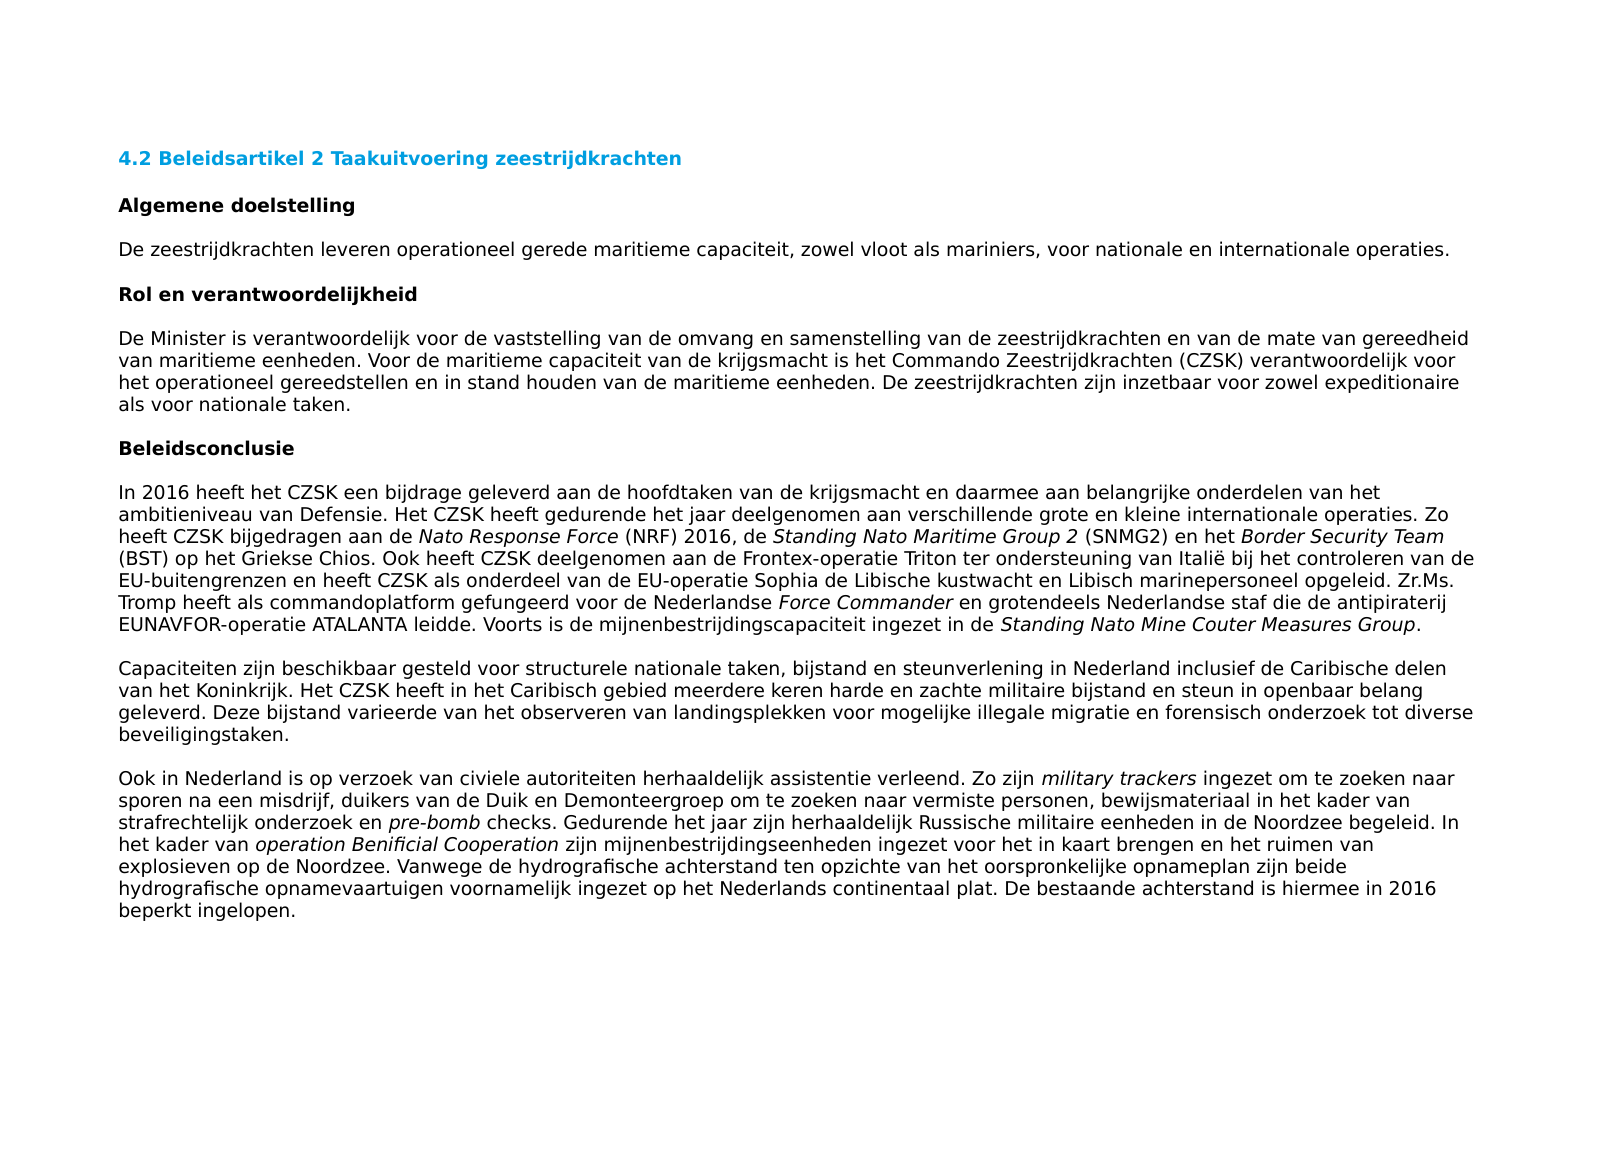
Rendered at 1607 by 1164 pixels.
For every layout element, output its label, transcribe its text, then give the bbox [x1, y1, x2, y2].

text Ook in Nederland is op verzoek van civiele autoriteiten herhaaldelijk assistentie verleend. Zo zijn military trackers ingezet om te zoeken naar sporen na een misdrijf, duikers van de Duik en Demonteergroep om te zoeken naar vermiste personen, bewijsmateriaal in het kader van strafrechtelijk onderzoek en pre-bomb checks. Gedurende het jaar zijn herhaaldelijk Russische militaire eenheden in de Noordzee begeleid. In het kader van operation Benificial Cooperation zijn mijnenbestrijdingseenheden ingezet voor het in kaart brengen en het ruimen van explosieven op de Noordzee. Vanwege de hydrografische achterstand ten opzichte van het oorspronkelijke opnameplan zijn beide hydrografische opnamevaartuigen voornamelijk ingezet op het Nederlands continentaal plat. De bestaande achterstand is hiermee in 2016 beperkt ingelopen. [118, 768, 1488, 922]
subtitle 4.2 Beleidsartikel 2 Taakuitvoering zeestrijdkrachten [118, 148, 1488, 170]
subtitle Beleidsconclusie [118, 438, 1488, 460]
text De zeestrijdkrachten leveren operationeel gerede maritieme capaciteit, zowel vloot als mariniers, voor nationale en internationale operaties. [118, 239, 1488, 261]
subtitle Algemene doelstelling [118, 195, 1488, 217]
text De Minister is verantwoordelijk voor de vaststelling van de omvang en samenstelling van de zeestrijdkrachten en van de mate van gereedheid van maritieme eenheden. Voor de maritieme capaciteit van de krijgsmacht is het Commando Zeestrijdkrachten (CZSK) verantwoordelijk voor het operationeel gereedstellen en in stand houden van de maritieme eenheden. De zeestrijdkrachten zijn inzetbaar voor zowel expeditionaire als voor nationale taken. [118, 328, 1488, 416]
text Capaciteiten zijn beschikbaar gesteld voor structurele nationale taken, bijstand en steunverlening in Nederland inclusief de Caribische delen van het Koninkrijk. Het CZSK heeft in het Caribisch gebied meerdere keren harde en zachte militaire bijstand en steun in openbaar belang geleverd. Deze bijstand varieerde van het observeren van landingsplekken voor mogelijke illegale migratie en forensisch onderzoek tot diverse beveiligingstaken. [118, 658, 1488, 746]
text In 2016 heeft het CZSK een bijdrage geleverd aan de hoofdtaken van de krijgsmacht en daarmee aan belangrijke onderdelen van het ambitieniveau van Defensie. Het CZSK heeft gedurende het jaar deelgenomen aan verschillende grote en kleine internationale operaties. Zo heeft CZSK bijgedragen aan de Nato Response Force (NRF) 2016, de Standing Nato Maritime Group 2 (SNMG2) en het Border Security Team (BST) op het Griekse Chios. Ook heeft CZSK deelgenomen aan de Frontex-operatie Triton ter ondersteuning van Italië bij het controleren van de EU-buitengrenzen en heeft CZSK als onderdeel van de EU-operatie Sophia de Libische kustwacht en Libisch marinepersoneel opgeleid. Zr.Ms. Tromp heeft als commandoplatform gefungeerd voor de Nederlandse Force Commander en grotendeels Nederlandse staf die de antipiraterij EUNAVFOR-operatie ATALANTA leidde. Voorts is de mijnenbestrijdingscapaciteit ingezet in de Standing Nato Mine Couter Measures Group. [118, 482, 1488, 636]
subtitle Rol en verantwoordelijkheid [118, 283, 1488, 305]
